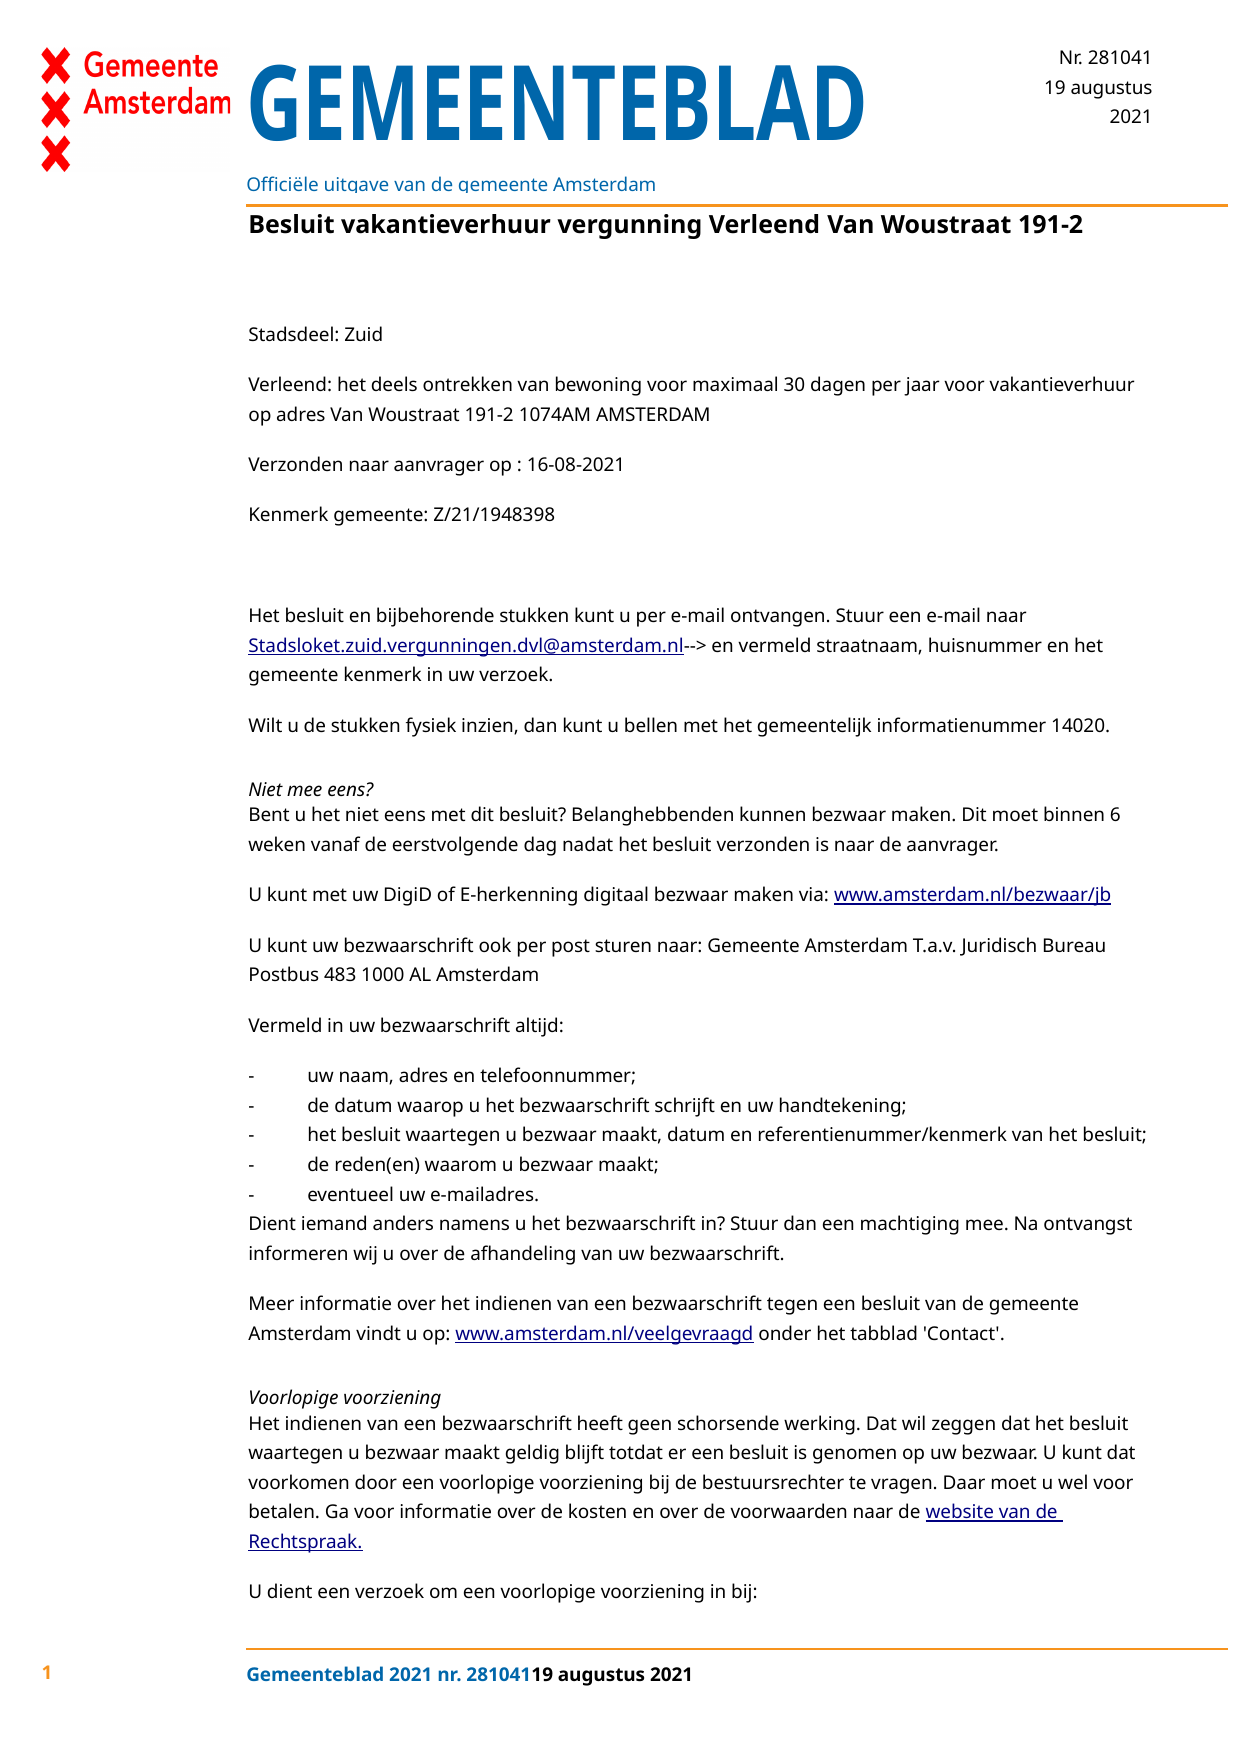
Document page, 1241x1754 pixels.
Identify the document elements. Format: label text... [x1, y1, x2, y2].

text Stadsdeel: Zuid [248, 321, 1152, 346]
list uw naam, adres en telefoonnummer; [248, 1062, 1152, 1088]
text Dient iemand anders namens u het bezwaarschrift in? Stuur dan een machtiging mee. Na ontvangst informeren wij u over de afhandeling van uw bezwaarschrift. [248, 1210, 1152, 1266]
text Vermeld in uw bezwaarschrift altijd: [248, 1012, 1152, 1038]
text Verleend: het deels ontrekken van bewoning voor maximaal 30 dagen per jaar voor vakantieverhuur op adres Van Woustraat 191-2 1074AM AMSTERDAM [248, 371, 1152, 426]
list het besluit waartegen u bezwaar maakt, datum en referentienummer/kenmerk van het besluit; [248, 1122, 1152, 1147]
text Bent u het niet eens met dit besluit? Belanghebbenden kunnen bezwaar maken. Dit moet binnen 6 weken vanaf de eerstvolgende dag nadat het besluit verzonden is naar de aanvrager. [248, 802, 1152, 857]
text Wilt u de stukken fysiek inzien, dan kunt u bellen met het gemeentelijk informatienummer 14020. [248, 712, 1152, 738]
text Meer informatie over het indienen van een bezwaarschrift tegen een besluit van de gemeente Amsterdam vindt u op: www.amsterdam.nl/veelgevraagd onder het tabblad 'Contact'. [248, 1290, 1152, 1346]
list de datum waarop u het bezwaarschrift schrijft en uw handtekening; [248, 1092, 1152, 1118]
text Kenmerk gemeente: Z/21/1948398 [248, 502, 1152, 527]
text Het indienen van een bezwaarschrift heeft geen schorsende werking. Dat wil zeggen dat het besluit waartegen u bezwaar maakt geldig blijft totdat er een besluit is genomen op uw bezwaar. U kunt dat voorkomen door een voorlopige voorziening bij de bestuursrechter te vragen. Daar moet u wel voor betalen. Ga voor informatie over de kosten en over de voorwaarden naar de website van de Rechtspraak. [248, 1410, 1152, 1554]
picture [41, 47, 231, 172]
text Niet mee eens? [248, 776, 1152, 802]
text U dient een verzoek om een voorlopige voorziening in bij: [248, 1578, 1152, 1604]
text Besluit vakantieverhuur vergunning Verleend Van Woustraat 191-2 [248, 207, 1152, 241]
list eventueel uw e-mailadres. [248, 1181, 1152, 1207]
text Verzonden naar aanvrager op : 16-08-2021 [248, 451, 1152, 477]
text Voorlopige voorziening [248, 1384, 1152, 1410]
text Het besluit en bijbehorende stukken kunt u per e-mail ontvangen. Stuur een e-mail naar Stadsloket.zuid.vergunningen.dvl@amsterdam.nl--> en vermeld straatnaam, huisnummer en het gemeente kenmerk in uw verzoek. [248, 602, 1152, 687]
text U kunt met uw DigiD of E-herkenning digitaal bezwaar maken via: www.amsterdam.nl/bezwaar/jb [248, 882, 1152, 907]
list de reden(en) waarom u bezwaar maakt; [248, 1151, 1152, 1177]
text U kunt uw bezwaarschrift ook per post sturen naar: Gemeente Amsterdam T.a.v. Juridisch Bureau Postbus 483 1000 AL Amsterdam [248, 932, 1152, 987]
